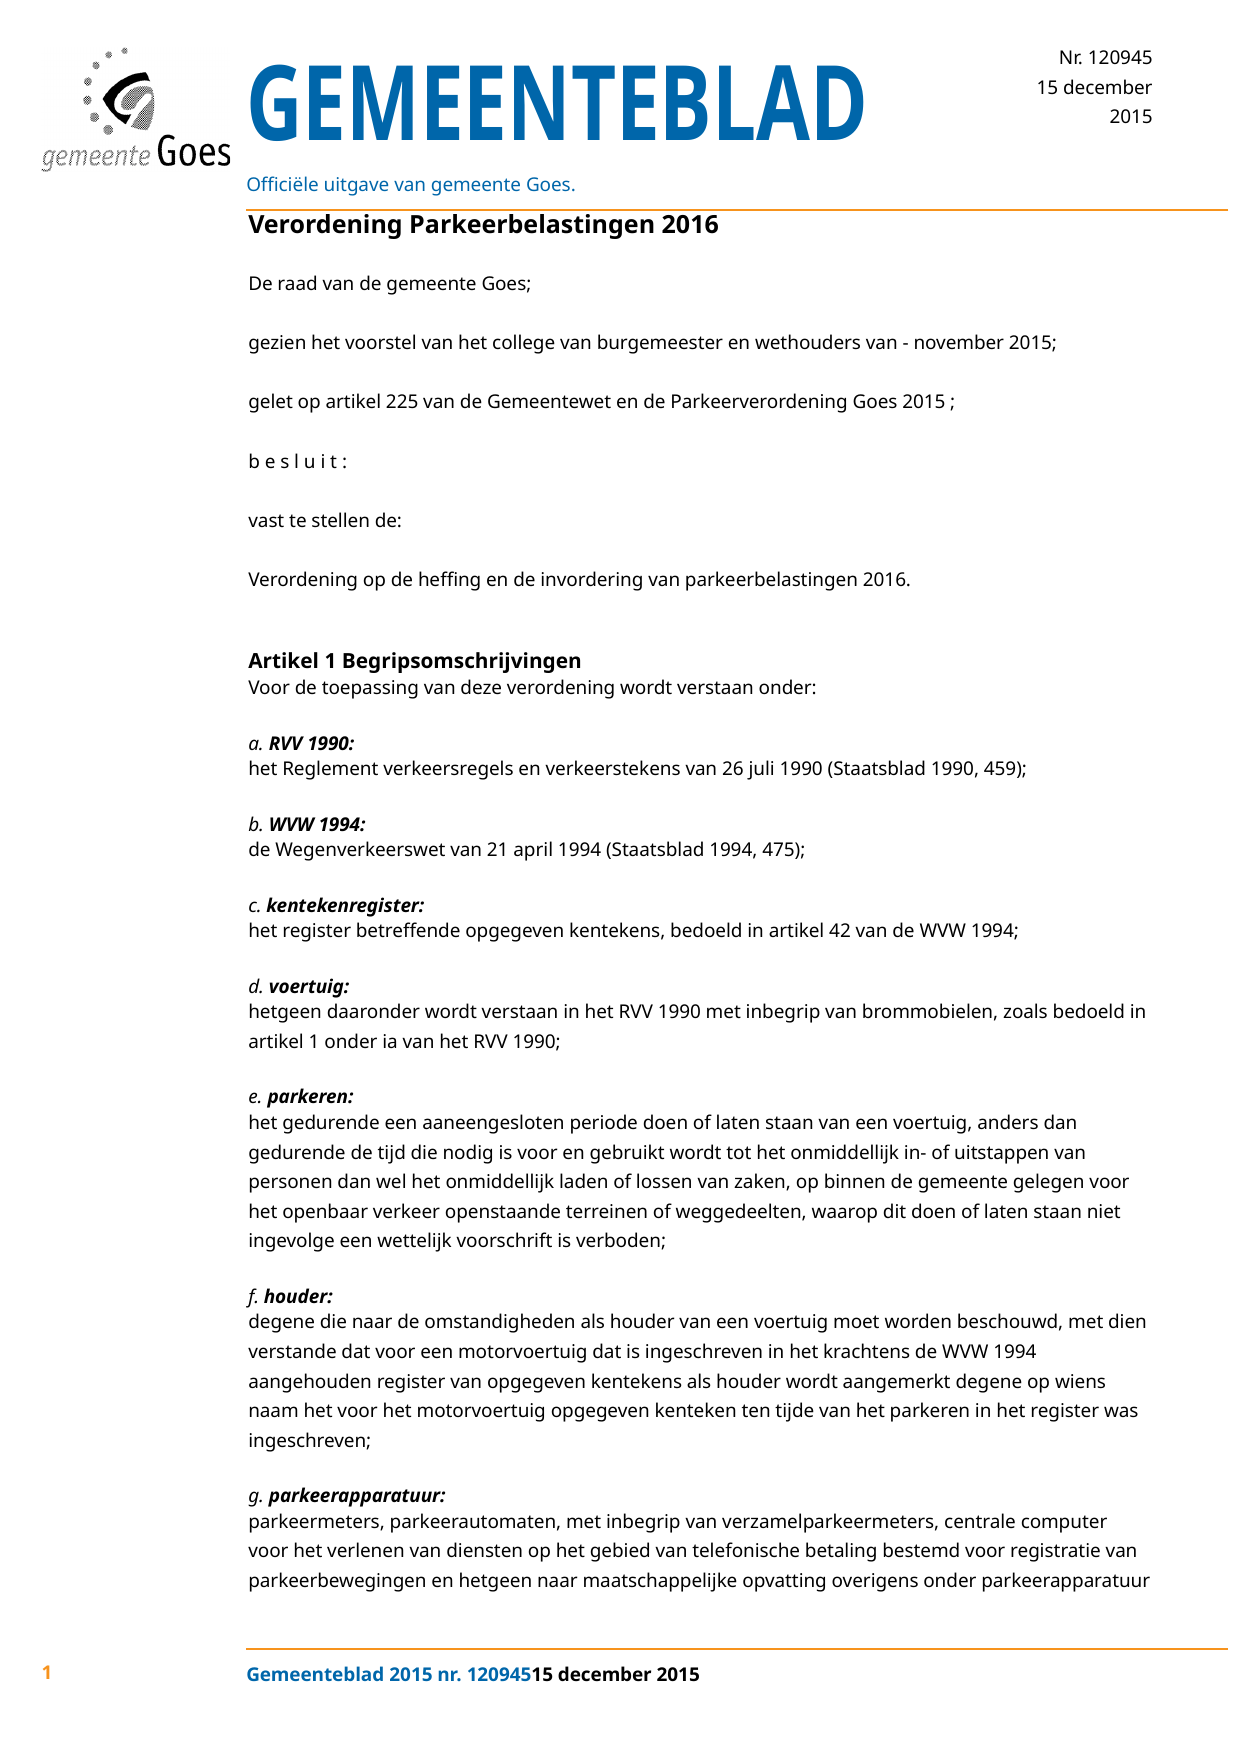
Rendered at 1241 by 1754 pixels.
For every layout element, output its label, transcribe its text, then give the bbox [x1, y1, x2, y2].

text het register betreffende opgegeven kentekens, bedoeld in artikel 42 van de WVW 1994; [248, 918, 1152, 943]
text gezien het voorstel van het college van burgemeester en wethouders van - november 2015; [248, 329, 1152, 355]
text de Wegenverkeerswet van 21 april 1994 (Staatsblad 1994, 475); [248, 837, 1152, 862]
text hetgeen daaronder wordt verstaan in het RVV 1990 met inbegrip van brommobielen, zoals bedoeld in artikel 1 onder ia van het RVV 1990; [248, 999, 1152, 1054]
text het Reglement verkeersregels en verkeerstekens van 26 juli 1990 (Staatsblad 1990, 459); [248, 756, 1152, 781]
text Artikel 1 Begripsomschrijvingen [248, 646, 1152, 674]
text b. WVW 1994: [248, 811, 1152, 837]
text c. kentekenregister: [248, 892, 1152, 918]
text a. RVV 1990: [248, 730, 1152, 756]
picture [41, 47, 231, 172]
text g. parkeerapparatuur: [248, 1482, 1152, 1508]
text b e s l u i t : [248, 448, 1152, 473]
text De raad van de gemeente Goes; [248, 270, 1152, 296]
text d. voertuig: [248, 973, 1152, 999]
text vast te stellen de: [248, 507, 1152, 533]
text Verordening Parkeerbelastingen 2016 [248, 211, 1152, 241]
text gelet op artikel 225 van de Gemeentewet en de Parkeerverordening Goes 2015 ; [248, 389, 1152, 414]
text Voor de toepassing van deze verordening wordt verstaan onder: [248, 674, 1152, 700]
text degene die naar de omstandigheden als houder van een voertuig moet worden beschouwd, met dien verstande dat voor een motorvoertuig dat is ingeschreven in het krachtens de WVW 1994 aangehouden register van opgegeven kentekens als houder wordt aangemerkt degene op wiens naam het voor het motorvoertuig opgegeven kenteken ten tijde van het parkeren in het register was ingeschreven; [248, 1309, 1152, 1453]
text f. houder: [248, 1283, 1152, 1309]
text parkeermeters, parkeerautomaten, met inbegrip van verzamelparkeermeters, centrale computer voor het verlenen van diensten op het gebied van telefonische betaling bestemd voor registratie van parkeerbewegingen en hetgeen naar maatschappelijke opvatting overigens onder parkeerapparatuur [248, 1508, 1152, 1593]
text e. parkeren: [248, 1084, 1152, 1109]
text Verordening op de heffing en de invordering van parkeerbelastingen 2016. [248, 566, 1152, 592]
text het gedurende een aaneengesloten periode doen of laten staan van een voertuig, anders dan gedurende de tijd die nodig is voor en gebruikt wordt tot het onmiddellijk in- of uitstappen van personen dan wel het onmiddellijk laden of lossen van zaken, op binnen de gemeente gelegen voor het openbaar verkeer openstaande terreinen of weggedeelten, waarop dit doen of laten staan niet ingevolge een wettelijk voorschrift is verboden; [248, 1109, 1152, 1253]
